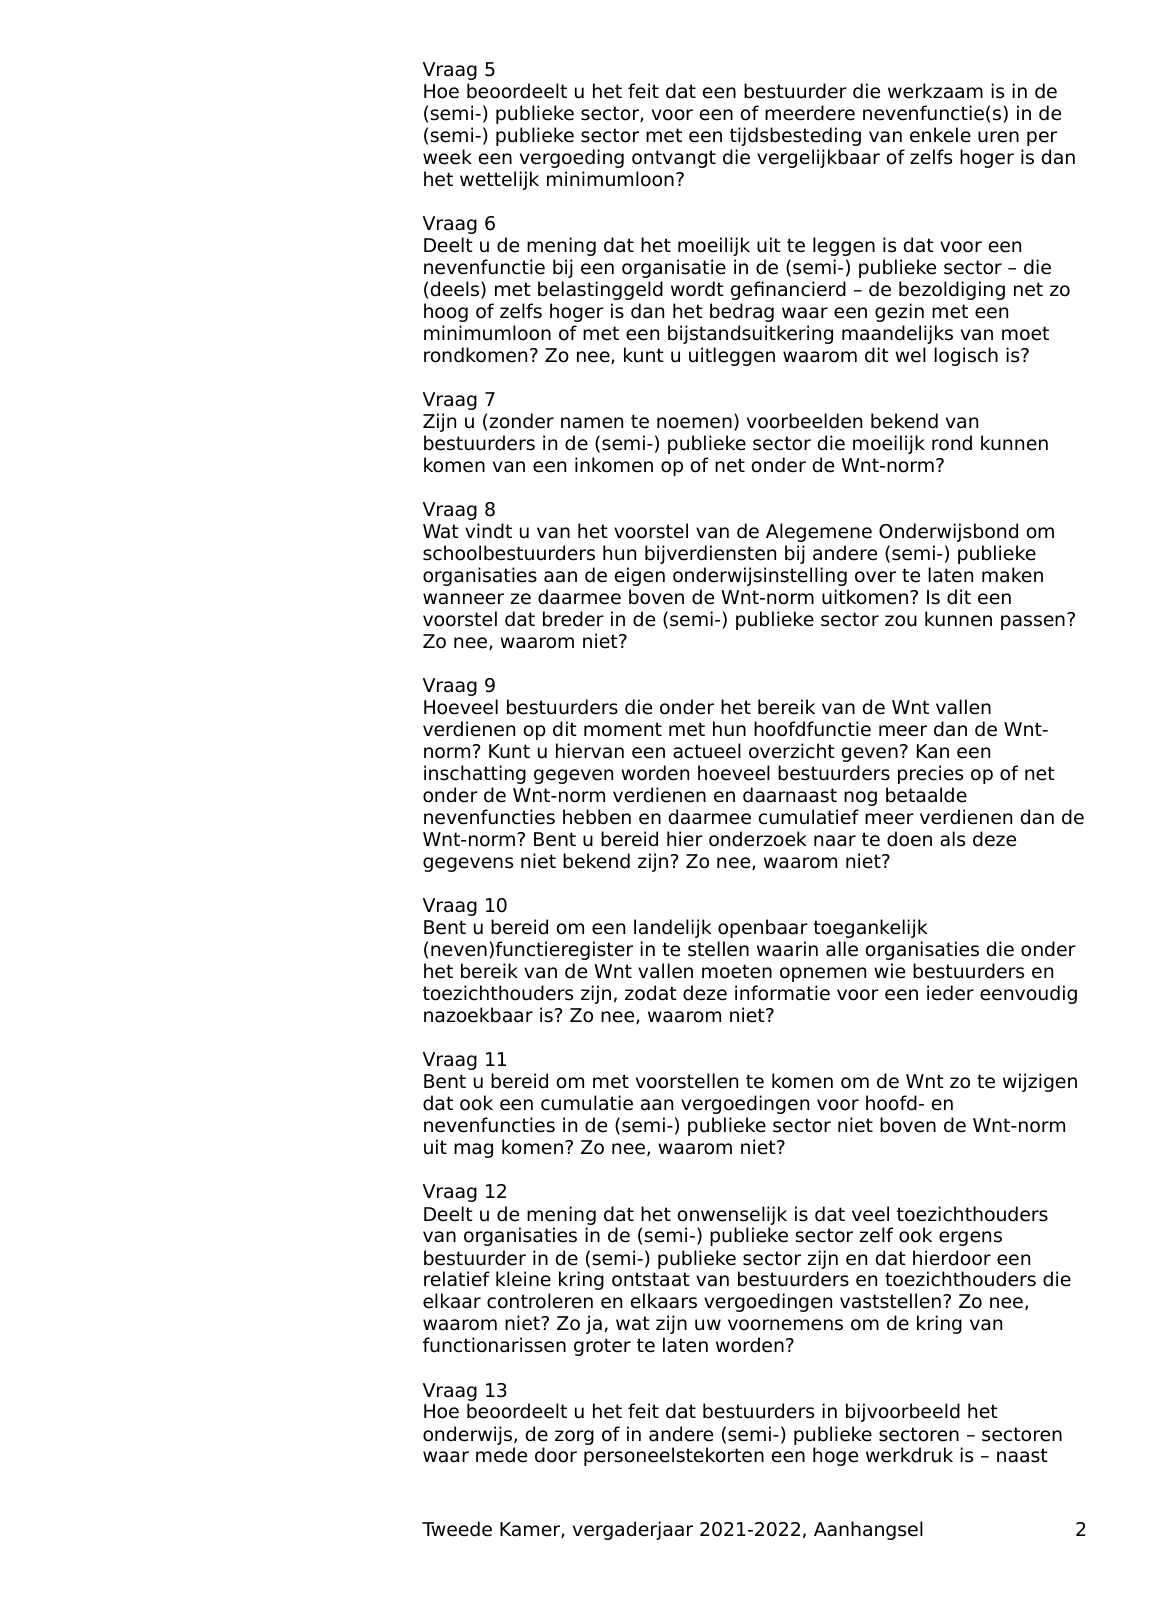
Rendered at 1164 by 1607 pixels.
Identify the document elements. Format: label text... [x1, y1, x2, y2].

text Deelt u de mening dat het moeilijk uit te leggen is dat voor een nevenfunctie bij een organisatie in de (semi-) publieke sector – die (deels) met belastinggeld wordt gefinancierd – de bezoldiging net zo hoog of zelfs hoger is dan het bedrag waar een gezin met een minimumloon of met een bijstandsuitkering maandelijks van moet rondkomen? Zo nee, kunt u uitleggen waarom dit wel logisch is? [422, 235, 1087, 367]
text Vraag 13 [422, 1379, 1087, 1401]
text Vraag 6 [422, 213, 1087, 235]
text Vraag 8 [422, 499, 1087, 521]
text Bent u bereid om een landelijk openbaar toegankelijk (neven)functieregister in te stellen waarin alle organisaties die onder het bereik van de Wnt vallen moeten opnemen wie bestuurders en toezichthouders zijn, zodat deze informatie voor een ieder eenvoudig nazoekbaar is? Zo nee, waarom niet? [422, 917, 1087, 1027]
text Hoeveel bestuurders die onder het bereik van de Wnt vallen verdienen op dit moment met hun hoofdfunctie meer dan de Wnt-norm? Kunt u hiervan een actueel overzicht geven? Kan een inschatting gegeven worden hoeveel bestuurders precies op of net onder de Wnt-norm verdienen en daarnaast nog betaalde nevenfuncties hebben en daarmee cumulatief meer verdienen dan de Wnt-norm? Bent u bereid hier onderzoek naar te doen als deze gegevens niet bekend zijn? Zo nee, waarom niet? [422, 697, 1087, 873]
text Vraag 11 [422, 1049, 1087, 1071]
text Hoe beoordeelt u het feit dat bestuurders in bijvoorbeeld het onderwijs, de zorg of in andere (semi-) publieke sectoren – sectoren waar mede door personeelstekorten een hoge werkdruk is – naast [422, 1401, 1087, 1467]
text Vraag 7 [422, 389, 1087, 411]
text Vraag 10 [422, 895, 1087, 917]
text Vraag 12 [422, 1181, 1087, 1203]
text Vraag 9 [422, 675, 1087, 697]
text Zijn u (zonder namen te noemen) voorbeelden bekend van bestuurders in de (semi-) publieke sector die moeilijk rond kunnen komen van een inkomen op of net onder de Wnt-norm? [422, 411, 1087, 477]
text Bent u bereid om met voorstellen te komen om de Wnt zo te wijzigen dat ook een cumulatie aan vergoedingen voor hoofd- en nevenfuncties in de (semi-) publieke sector niet boven de Wnt-norm uit mag komen? Zo nee, waarom niet? [422, 1071, 1087, 1159]
text Wat vindt u van het voorstel van de Alegemene Onderwijsbond om schoolbestuurders hun bijverdiensten bij andere (semi-) publieke organisaties aan de eigen onderwijsinstelling over te laten maken wanneer ze daarmee boven de Wnt-norm uitkomen? Is dit een voorstel dat breder in de (semi-) publieke sector zou kunnen passen? Zo nee, waarom niet? [422, 521, 1087, 653]
text Hoe beoordeelt u het feit dat een bestuurder die werkzaam is in de (semi-) publieke sector, voor een of meerdere nevenfunctie(s) in de (semi-) publieke sector met een tijdsbesteding van enkele uren per week een vergoeding ontvangt die vergelijkbaar of zelfs hoger is dan het wettelijk minimumloon? [422, 81, 1087, 191]
text Deelt u de mening dat het onwenselijk is dat veel toezichthouders van organisaties in de (semi-) publieke sector zelf ook ergens bestuurder in de (semi-) publieke sector zijn en dat hierdoor een relatief kleine kring ontstaat van bestuurders en toezichthouders die elkaar controleren en elkaars vergoedingen vaststellen? Zo nee, waarom niet? Zo ja, wat zijn uw voornemens om de kring van functionarissen groter te laten worden? [422, 1203, 1087, 1357]
text Vraag 5 [422, 59, 1087, 81]
